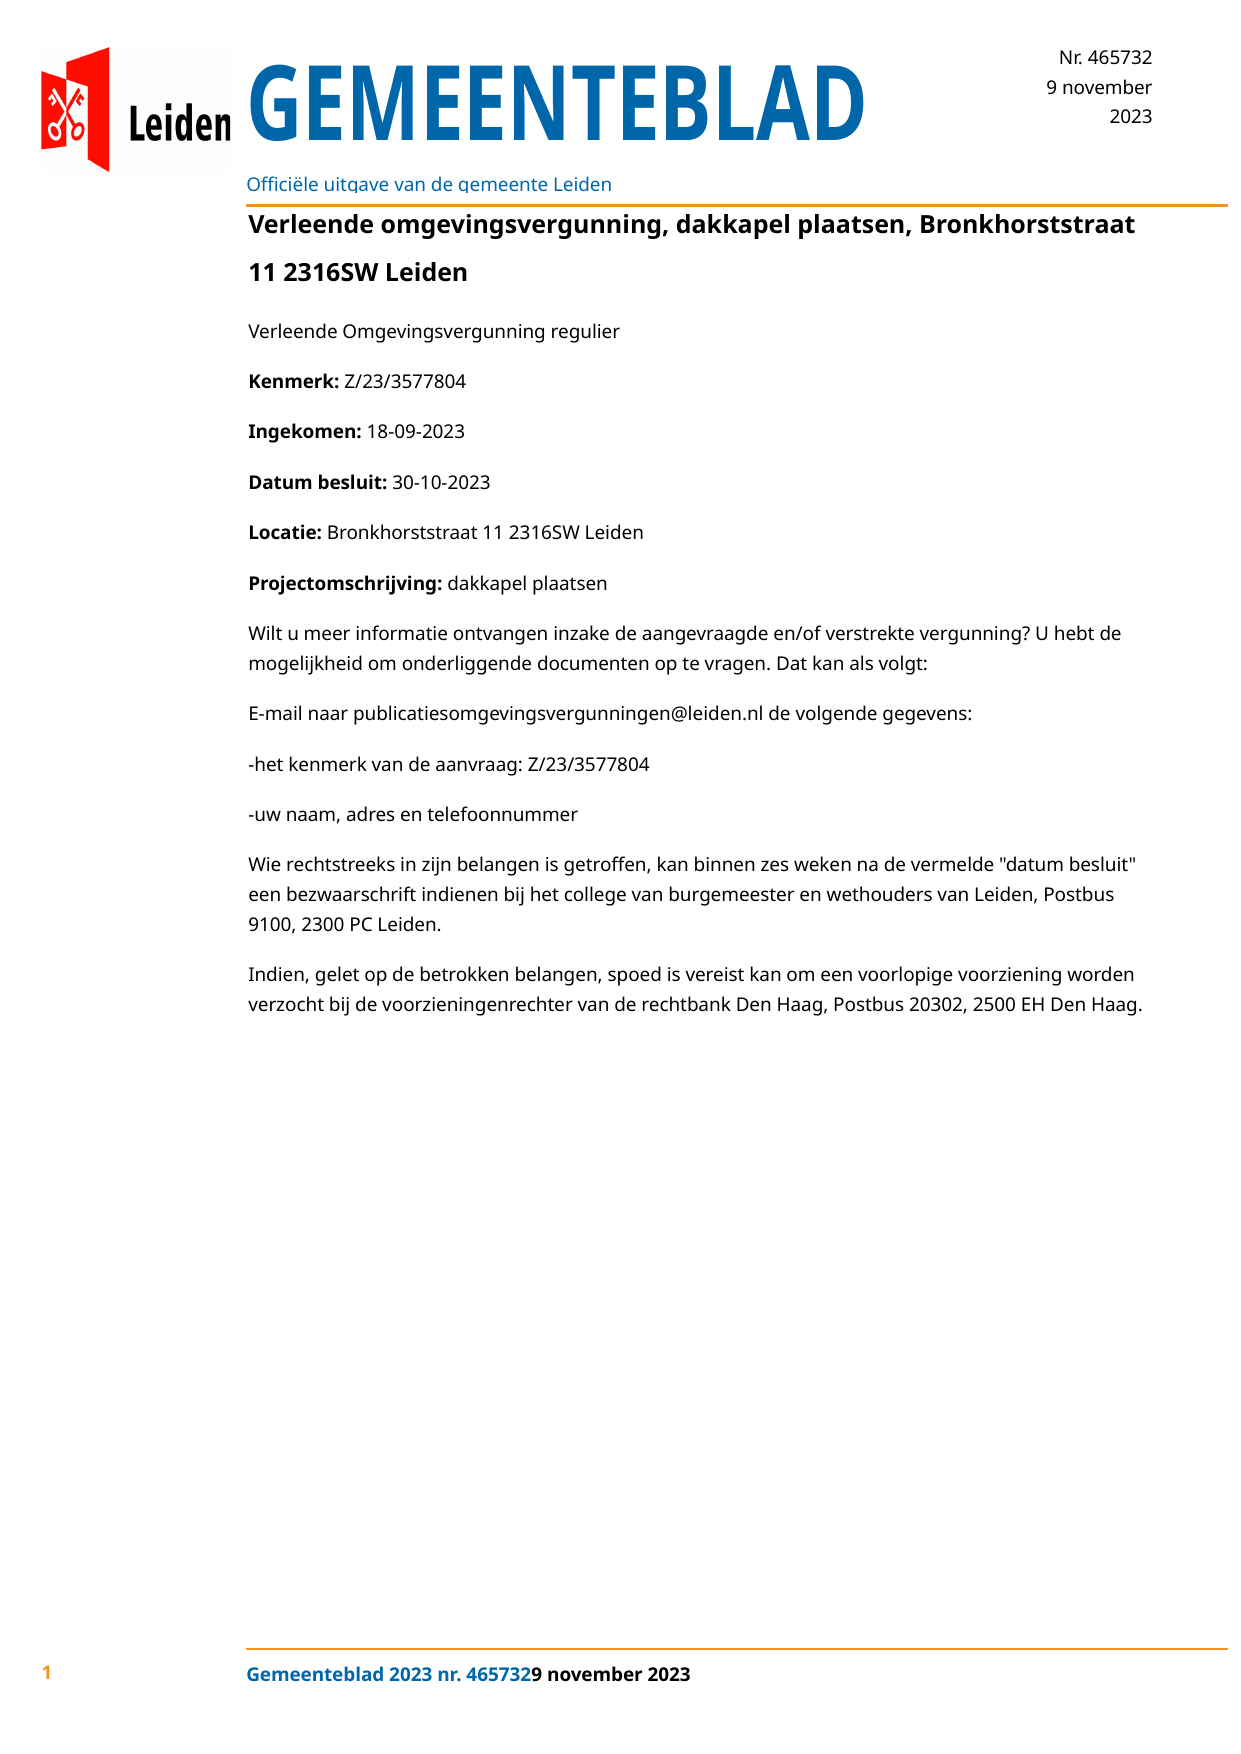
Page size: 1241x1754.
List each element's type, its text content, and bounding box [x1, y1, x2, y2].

text -uw naam, adres en telefoonnummer [248, 801, 1152, 827]
picture [41, 47, 231, 172]
text Verleende Omgevingsvergunning regulier [248, 318, 1152, 344]
text -het kenmerk van de aanvraag: Z/23/3577804 [248, 751, 1152, 777]
text Kenmerk: Z/23/3577804 [248, 368, 1152, 394]
text E-mail naar publicatiesomgevingsvergunningen@leiden.nl de volgende gegevens: [248, 700, 1152, 726]
text Projectomschrijving: dakkapel plaatsen [248, 570, 1152, 596]
text Indien, gelet op de betrokken belangen, spoed is vereist kan om een voorlopige voorziening worden verzocht bij de voorzieningenrechter van de rechtbank Den Haag, Postbus 20302, 2500 EH Den Haag. [248, 961, 1152, 1017]
text Ingekomen: 18-09-2023 [248, 419, 1152, 444]
text Verleende omgevingsvergunning, dakkapel plaatsen, Bronkhorststraat 11 2316SW Leiden [248, 207, 1152, 288]
text Locatie: Bronkhorststraat 11 2316SW Leiden [248, 519, 1152, 545]
text Datum besluit: 30-10-2023 [248, 469, 1152, 495]
text Wie rechtstreeks in zijn belangen is getroffen, kan binnen zes weken na de vermelde "datum besluit" een bezwaarschrift indienen bij het college van burgemeester en wethouders van Leiden, Postbus 9100, 2300 PC Leiden. [248, 852, 1152, 937]
text Wilt u meer informatie ontvangen inzake de aangevraagde en/of verstrekte vergunning? U hebt de mogelijkheid om onderliggende documenten op te vragen. Dat kan als volgt: [248, 620, 1152, 676]
